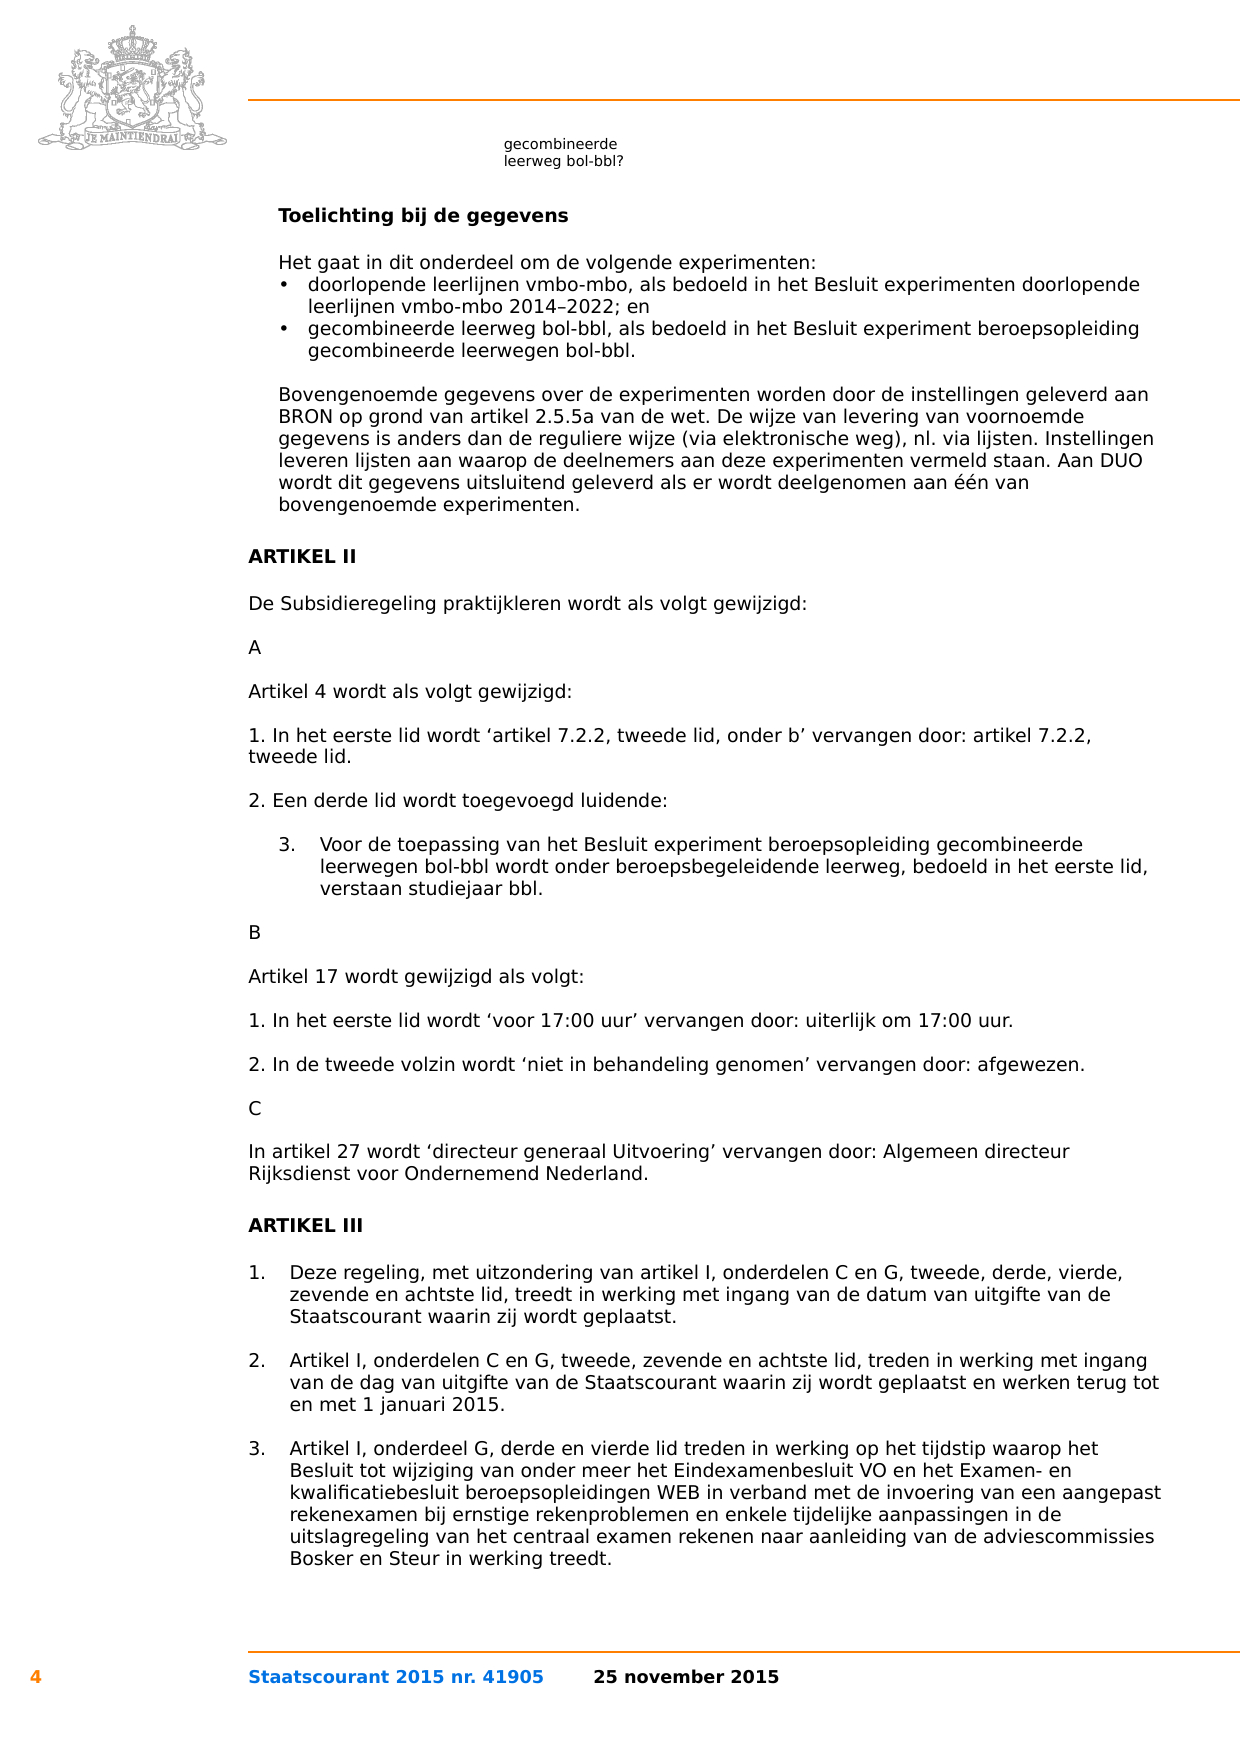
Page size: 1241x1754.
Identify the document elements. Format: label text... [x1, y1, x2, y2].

text Artikel 17 wordt gewijzigd als volgt: [248, 966, 1163, 988]
text 1. In het eerste lid wordt ‘artikel 7.2.2, tweede lid, onder b’ vervangen door: artikel 7.2.2, tweede lid. [248, 724, 1163, 768]
table_cell [279, 131, 497, 174]
text Het gaat in dit onderdeel om de volgende experimenten: [278, 252, 1163, 274]
subtitle ARTIKEL III [248, 1215, 1163, 1237]
picture [38, 25, 227, 150]
text • doorlopende leerlijnen vmbo-mbo, als bedoeld in het Besluit experimenten doorlopende leerlijnen vmbo-mbo 2014–2022; en [278, 274, 1163, 318]
text De Subsidieregeling praktijkleren wordt als volgt gewijzigd: [248, 593, 1163, 615]
text 3. Artikel I, onderdeel G, derde en vierde lid treden in werking op het tijdstip waarop het Besluit tot wijziging van onder meer het Eindexamenbesluit VO en het Examen- en kwalificatiebesluit beroepsopleidingen WEB in verband met de invoering van een aangepast rekenexamen bij ernstige rekenproblemen en enkele tijdelijke aanpassingen in de uitslagregeling van het centraal examen rekenen naar aanleiding van de adviescommissies Bosker en Steur in werking treedt. [248, 1438, 1163, 1570]
table_cell gecombineerde leerweg bol-bbl? [498, 131, 680, 174]
text B [248, 922, 1163, 944]
text 3. Voor de toepassing van het Besluit experiment beroepsopleiding gecombineerde leerwegen bol-bbl wordt onder beroepsbegeleidende leerweg, bedoeld in het eerste lid, verstaan studiejaar bbl. [278, 834, 1163, 900]
text 1. Deze regeling, met uitzondering van artikel I, onderdelen C en G, tweede, derde, vierde, zevende en achtste lid, treedt in werking met ingang van de datum van uitgifte van de Staatscourant waarin zij wordt geplaatst. [248, 1262, 1163, 1328]
text 2. In de tweede volzin wordt ‘niet in behandeling genomen’ vervangen door: afgewezen. [248, 1053, 1163, 1076]
text In artikel 27 wordt ‘directeur generaal Uitvoering’ vervangen door: Algemeen directeur Rijksdienst voor Ondernemend Nederland. [248, 1141, 1163, 1185]
text A [248, 637, 1163, 659]
subtitle Toelichting bij de gegevens [278, 205, 1163, 227]
text 2. Artikel I, onderdelen C en G, tweede, zevende en achtste lid, treden in werking met ingang van de dag van uitgifte van de Staatscourant waarin zij wordt geplaatst en werken terug tot en met 1 januari 2015. [248, 1350, 1163, 1416]
text • gecombineerde leerweg bol-bbl, als bedoeld in het Besluit experiment beroepsopleiding gecombineerde leerwegen bol-bbl. [278, 318, 1163, 362]
text 2. Een derde lid wordt toegevoegd luidende: [248, 790, 1163, 812]
table_cell [842, 131, 997, 174]
text C [248, 1097, 1163, 1119]
subtitle ARTIKEL II [248, 546, 1163, 568]
text 1. In het eerste lid wordt ‘voor 17:00 uur’ vervangen door: uiterlijk om 17:00 uur. [248, 1010, 1163, 1032]
table_cell [681, 131, 841, 174]
text Bovengenoemde gegevens over de experimenten worden door de instellingen geleverd aan BRON op grond van artikel 2.5.5a van de wet. De wijze van levering van voornoemde gegevens is anders dan de reguliere wijze (via elektronische weg), nl. via lijsten. Instellingen leveren lijsten aan waarop de deelnemers aan deze experimenten vermeld staan. Aan DUO wordt dit gegevens uitsluitend geleverd als er wordt deelgenomen aan één van bovengenoemde experimenten. [278, 384, 1163, 516]
table_cell [998, 131, 1163, 174]
text Artikel 4 wordt als volgt gewijzigd: [248, 681, 1163, 703]
